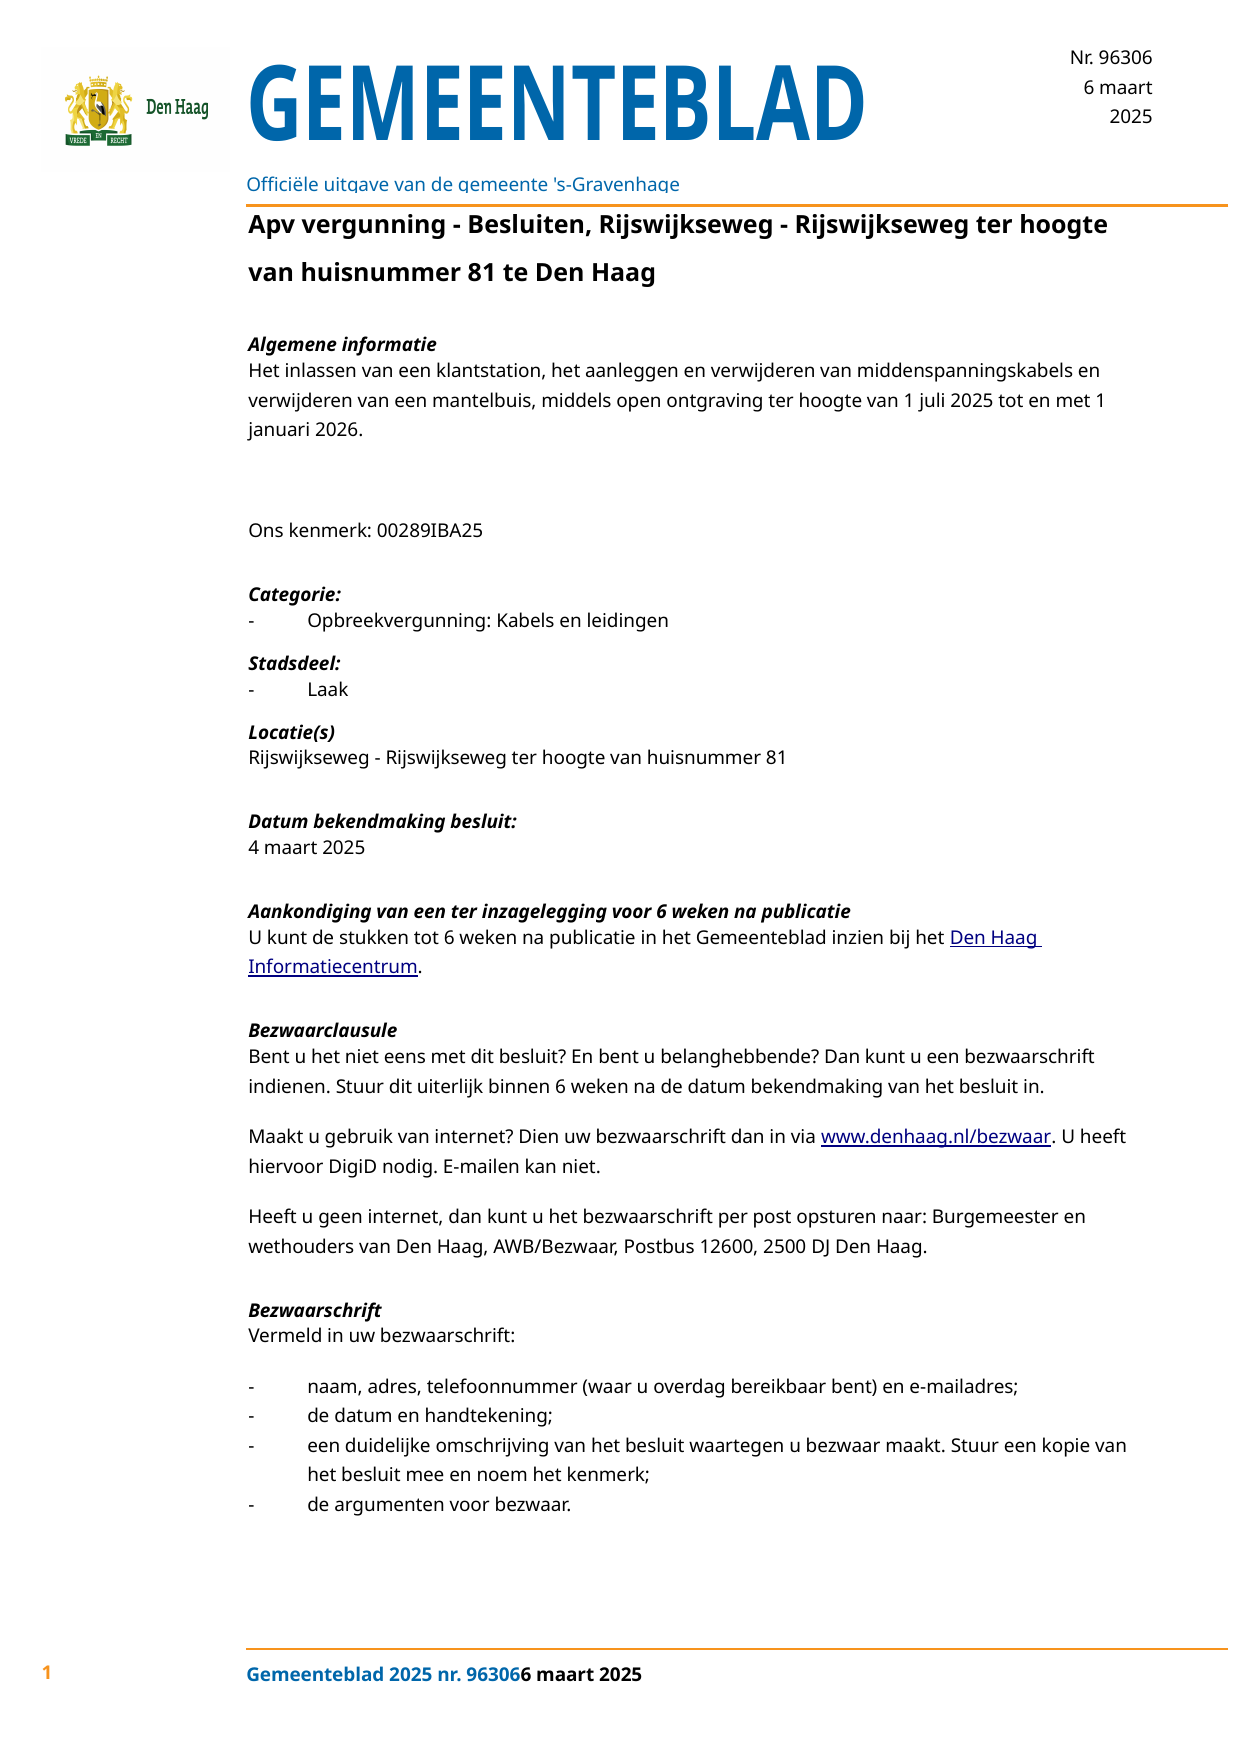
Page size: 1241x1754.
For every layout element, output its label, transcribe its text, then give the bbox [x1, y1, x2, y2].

text Bezwaarclausule [248, 1017, 1152, 1043]
text Maakt u gebruik van internet? Dien uw bezwaarschrift dan in via www.denhaag.nl/bezwaar. U heeft hiervoor DigiD nodig. E-mailen kan niet. [248, 1123, 1152, 1178]
text Heeft u geen internet, dan kunt u het bezwaarschrift per post opsturen naar: Burgemeester en wethouders van Den Haag, AWB/Bezwaar, Postbus 12600, 2500 DJ Den Haag. [248, 1203, 1152, 1258]
text Het inlassen van een klantstation, het aanleggen en verwijderen van middenspanningskabels en verwijderen van een mantelbuis, middels open ontgraving ter hoogte van 1 juli 2025 tot en met 1 januari 2026. [248, 357, 1152, 442]
text Locatie(s) [248, 719, 1152, 744]
text Vermeld in uw bezwaarschrift: [248, 1322, 1152, 1348]
text Ons kenmerk: 00289IBA25 [248, 517, 1152, 543]
text U kunt de stukken tot 6 weken na publicatie in het Gemeenteblad inzien bij het Den Haag Informatiecentrum. [248, 924, 1152, 979]
text Apv vergunning - Besluiten, Rijswijkseweg - Rijswijkseweg ter hoogte van huisnummer 81 te Den Haag [248, 207, 1152, 288]
list de argumenten voor bezwaar. [248, 1491, 1152, 1517]
text Rijswijkseweg - Rijswijkseweg ter hoogte van huisnummer 81 [248, 744, 1152, 770]
text Algemene informatie [248, 331, 1152, 357]
text Stadsdeel: [248, 650, 1152, 676]
text Aankondiging van een ter inzagelegging voor 6 weken na publicatie [248, 898, 1152, 924]
list Opbreekvergunning: Kabels en leidingen [248, 607, 1152, 633]
list naam, adres, telefoonnummer (waar u overdag bereikbaar bent) en e-mailadres; [248, 1373, 1152, 1399]
text 4 maart 2025 [248, 834, 1152, 860]
text Datum bekendmaking besluit: [248, 808, 1152, 834]
list de datum en handtekening; [248, 1402, 1152, 1428]
text Categorie: [248, 581, 1152, 607]
list Laak [248, 676, 1152, 701]
text Bent u het niet eens met dit besluit? En bent u belanghebbende? Dan kunt u een bezwaarschrift indienen. Stuur dit uiterlijk binnen 6 weken na de datum bekendmaking van het besluit in. [248, 1043, 1152, 1098]
text Bezwaarschrift [248, 1297, 1152, 1322]
picture [41, 47, 231, 172]
list een duidelijke omschrijving van het besluit waartegen u bezwaar maakt. Stuur een kopie van het besluit mee en noem het kenmerk; [248, 1432, 1152, 1487]
